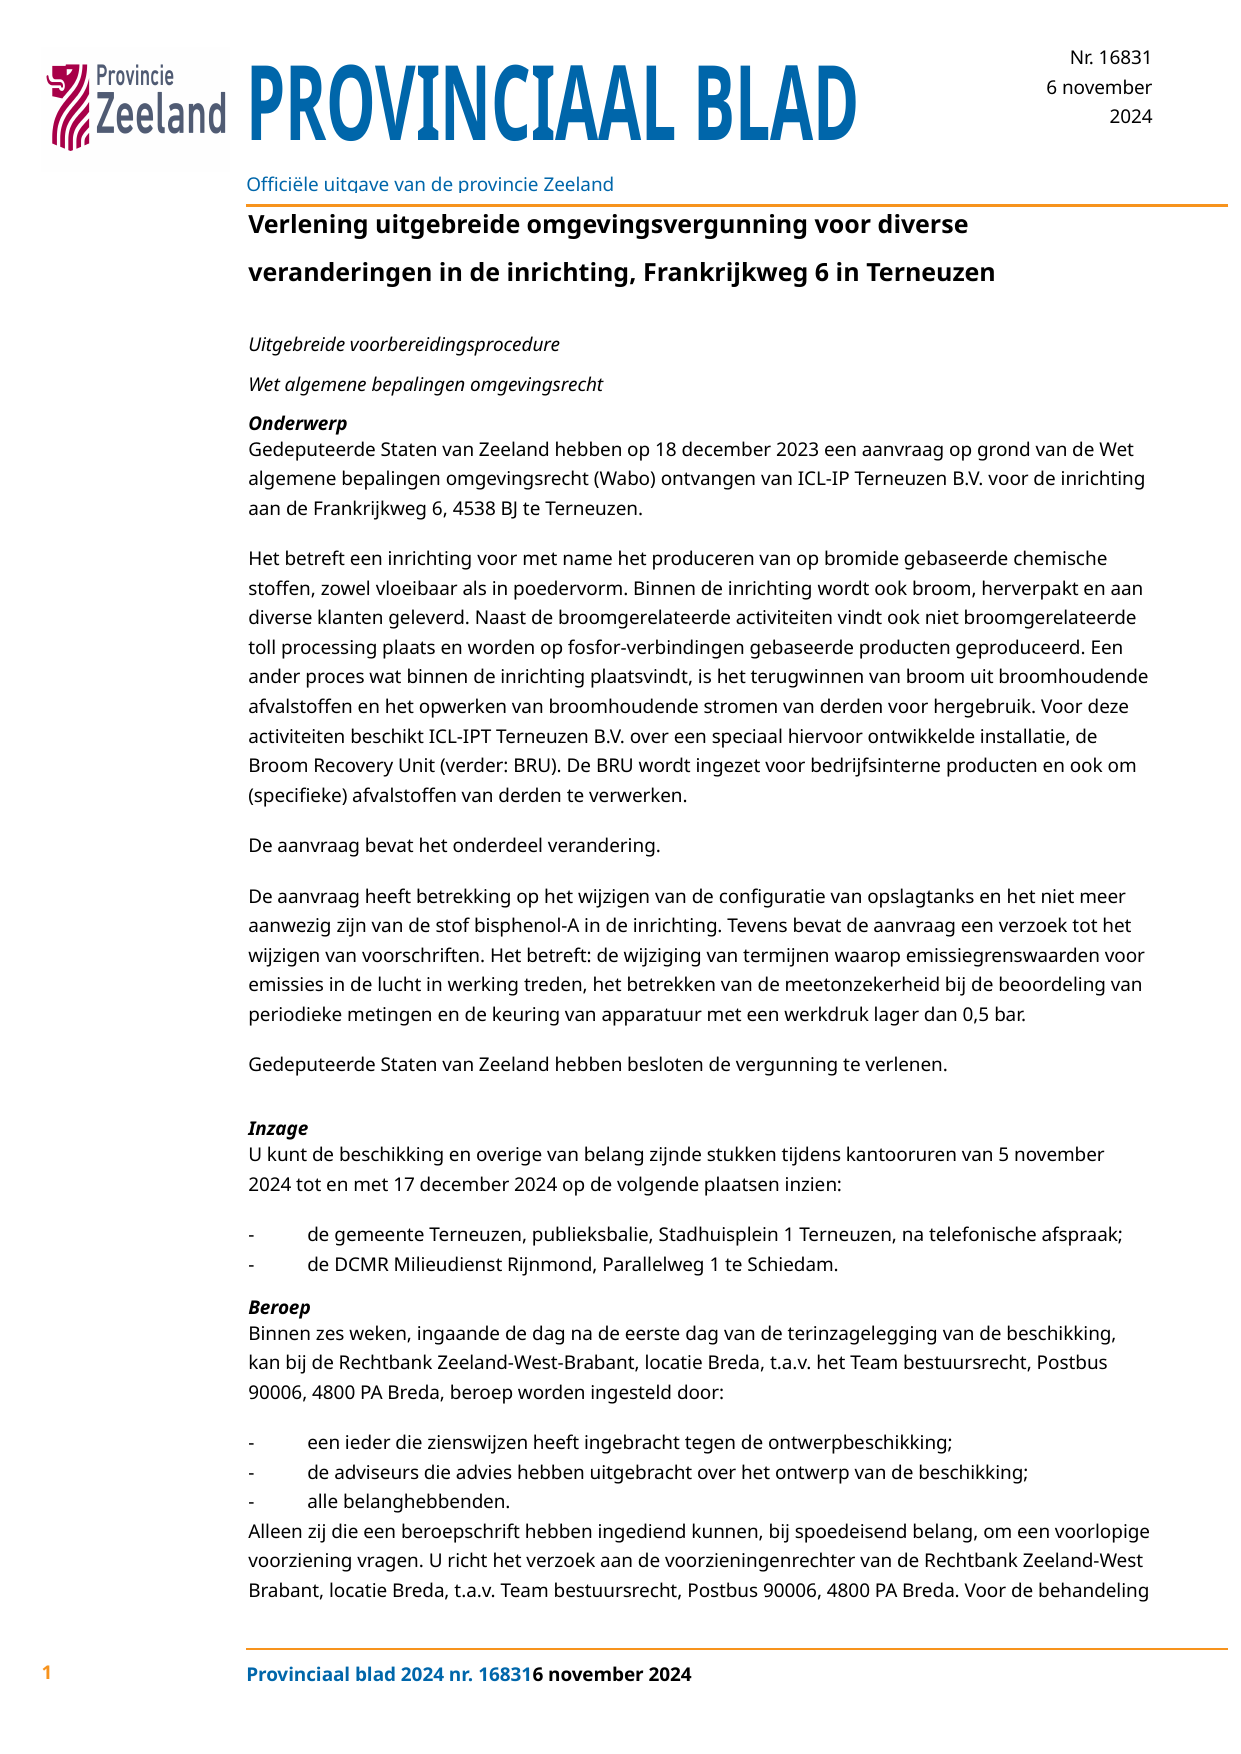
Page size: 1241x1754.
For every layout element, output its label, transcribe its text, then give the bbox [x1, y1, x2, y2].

text Het betreft een inrichting voor met name het produceren van op bromide gebaseerde chemische stoffen, zowel vloeibaar als in poedervorm. Binnen de inrichting wordt ook broom, herverpakt en aan diverse klanten geleverd. Naast de broomgerelateerde activiteiten vindt ook niet broomgerelateerde toll processing plaats en worden op fosfor-verbindingen gebaseerde producten geproduceerd. Een ander proces wat binnen de inrichting plaatsvindt, is het terugwinnen van broom uit broomhoudende afvalstoffen en het opwerken van broomhoudende stromen van derden voor hergebruik. Voor deze activiteiten beschikt ICL-IPT Terneuzen B.V. over een speciaal hiervoor ontwikkelde installatie, de Broom Recovery Unit (verder: BRU). De BRU wordt ingezet voor bedrijfsinterne producten en ook om (specifieke) afvalstoffen van derden te verwerken. [248, 545, 1152, 808]
text Binnen zes weken, ingaande de dag na de eerste dag van de terinzagelegging van de beschikking, kan bij de Rechtbank Zeeland-West-Brabant, locatie Breda, t.a.v. het Team bestuursrecht, Postbus 90006, 4800 PA Breda, beroep worden ingesteld door: [248, 1320, 1152, 1404]
text Wet algemene bepalingen omgevingsrecht [248, 371, 1152, 396]
list de adviseurs die advies hebben uitgebracht over het ontwerp van de beschikking; [248, 1459, 1152, 1484]
text De aanvraag heeft betrekking op het wijzigen van de configuratie van opslagtanks en het niet meer aanwezig zijn van de stof bisphenol-A in de inrichting. Tevens bevat de aanvraag een verzoek tot het wijzigen van voorschriften. Het betreft: de wijziging van termijnen waarop emissiegrenswaarden voor emissies in de lucht in werking treden, het betrekken van de meetonzekerheid bij de beoordeling van periodieke metingen en de keuring van apparatuur met een werkdruk lager dan 0,5 bar. [248, 883, 1152, 1027]
text Gedeputeerde Staten van Zeeland hebben op 18 december 2023 een aanvraag op grond van de Wet algemene bepalingen omgevingsrecht (Wabo) ontvangen van ICL-IP Terneuzen B.V. voor de inrichting aan de Frankrijkweg 6, 4538 BJ te Terneuzen. [248, 436, 1152, 521]
text U kunt de beschikking en overige van belang zijnde stukken tijdens kantooruren van 5 november 2024 tot en met 17 december 2024 op de volgende plaatsen inzien: [248, 1141, 1152, 1197]
text Uitgebreide voorbereidingsprocedure [248, 331, 1152, 357]
list alle belanghebbenden. [248, 1488, 1152, 1514]
text Inzage [248, 1116, 1152, 1141]
list de DCMR Milieudienst Rijnmond, Parallelweg 1 te Schiedam. [248, 1251, 1152, 1277]
text Alleen zij die een beroepschrift hebben ingediend kunnen, bij spoedeisend belang, om een voorlopige voorziening vragen. U richt het verzoek aan de voorzieningenrechter van de Rechtbank Zeeland-West Brabant, locatie Breda, t.a.v. Team bestuursrecht, Postbus 90006, 4800 PA Breda. Voor de behandeling [248, 1518, 1152, 1603]
text Verlening uitgebreide omgevingsvergunning voor diverse veranderingen in de inrichting, Frankrijkweg 6 in Terneuzen [248, 207, 1152, 288]
text De aanvraag bevat het onderdeel verandering. [248, 832, 1152, 858]
text Onderwerp [248, 410, 1152, 436]
text Beroep [248, 1294, 1152, 1320]
list de gemeente Terneuzen, publieksbalie, Stadhuisplein 1 Terneuzen, na telefonische afspraak; [248, 1221, 1152, 1247]
picture [41, 47, 231, 172]
list een ieder die zienswijzen heeft ingebracht tegen de ontwerpbeschikking; [248, 1429, 1152, 1455]
text Gedeputeerde Staten van Zeeland hebben besloten de vergunning te verlenen. [248, 1052, 1152, 1077]
